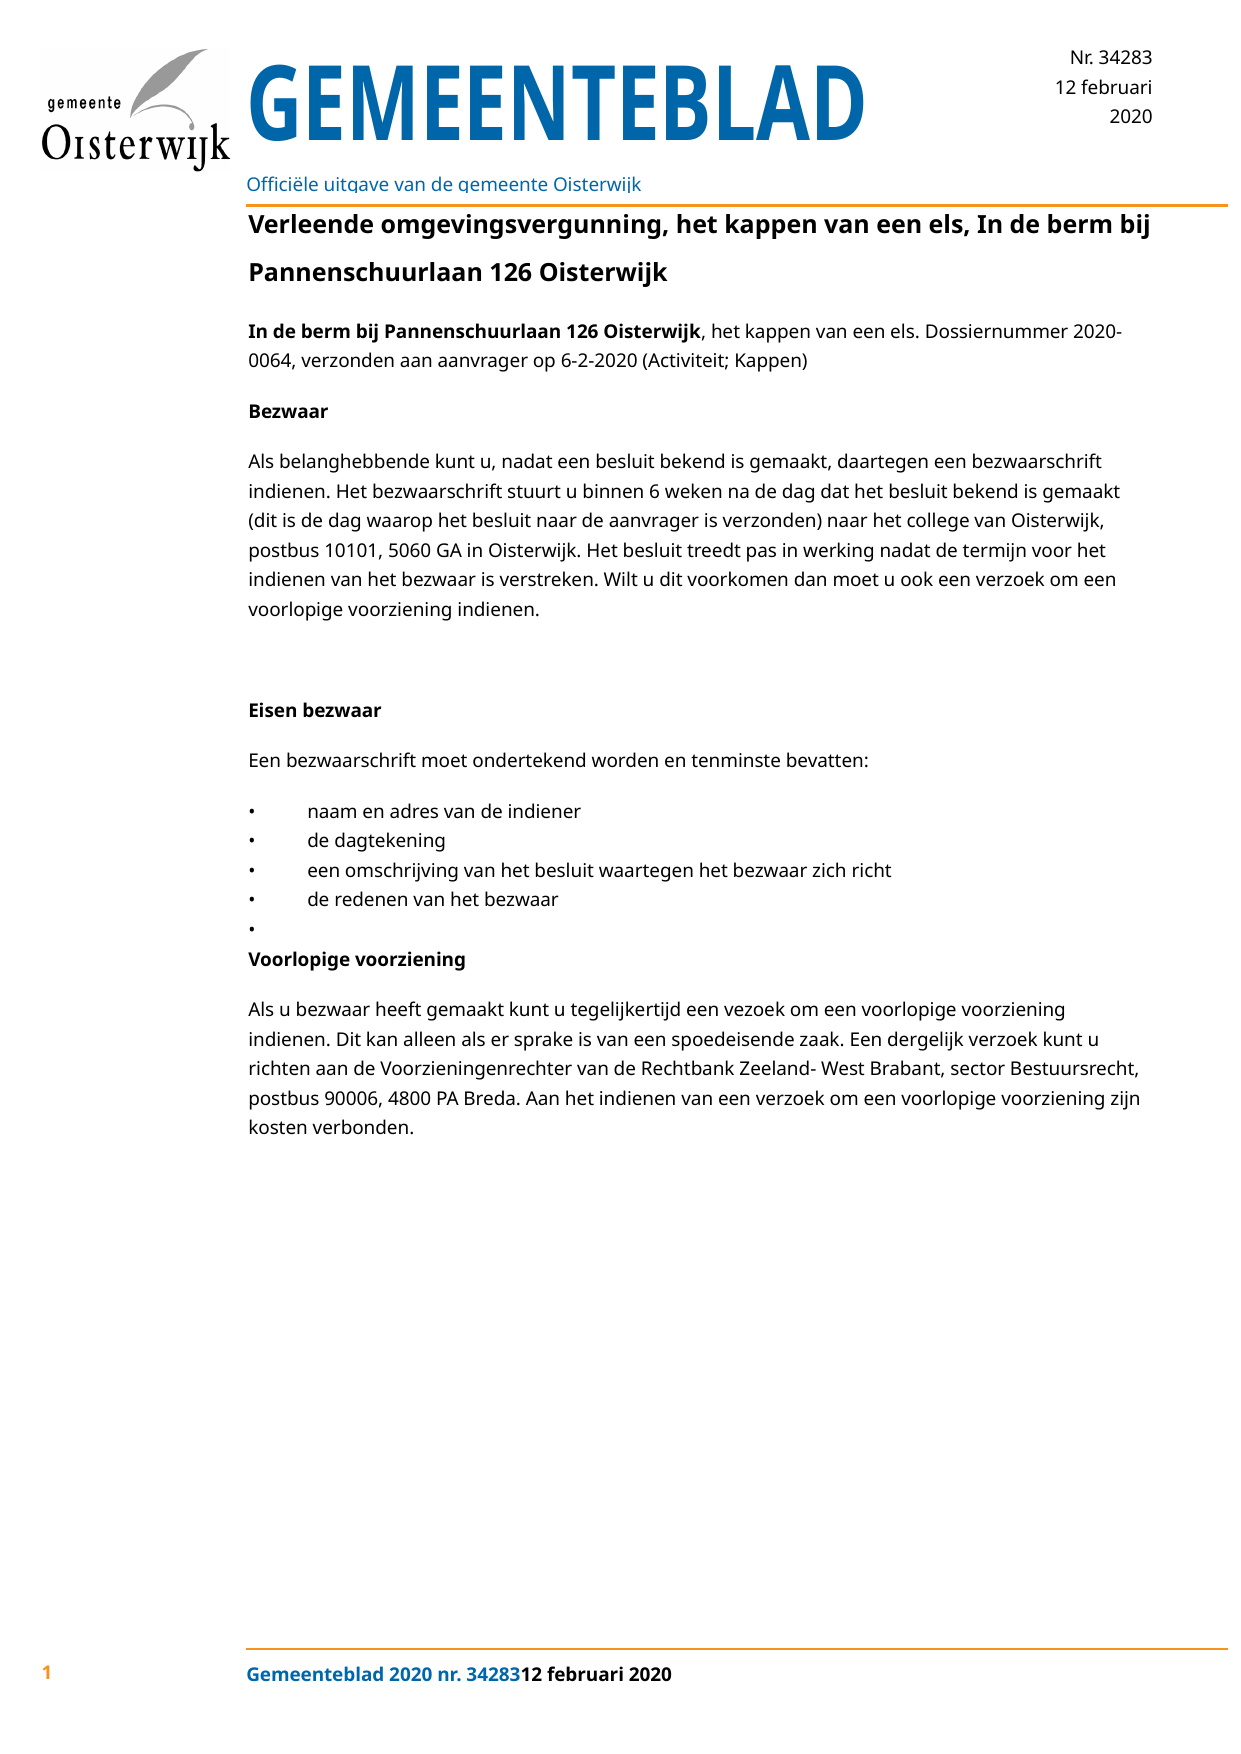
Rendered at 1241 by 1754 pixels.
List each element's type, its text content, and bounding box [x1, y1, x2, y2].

text Eisen bezwaar [248, 697, 1152, 723]
text Als belanghebbende kunt u, nadat een besluit bekend is gemaakt, daartegen een bezwaarschrift indienen. Het bezwaarschrift stuurt u binnen 6 weken na de dag dat het besluit bekend is gemaakt (dit is de dag waarop het besluit naar de aanvrager is verzonden) naar het college van Oisterwijk, postbus 10101, 5060 GA in Oisterwijk. Het besluit treedt pas in werking nadat de termijn voor het indienen van het bezwaar is verstreken. Wilt u dit voorkomen dan moet u ook een verzoek om een voorlopige voorziening indienen. [248, 448, 1152, 622]
text Voorlopige voorziening [248, 946, 1152, 972]
text Verleende omgevingsvergunning, het kappen van een els, In de berm bij Pannenschuurlaan 126 Oisterwijk [248, 207, 1152, 288]
list een omschrijving van het besluit waartegen het bezwaar zich richt [248, 857, 1152, 883]
list naam en adres van de indiener [248, 798, 1152, 824]
picture [41, 47, 231, 172]
text Als u bezwaar heeft gemaakt kunt u tegelijkertijd een vezoek om een voorlopige voorziening indienen. Dit kan alleen als er sprake is van een spoedeisende zaak. Een dergelijk verzoek kunt u richten aan de Voorzieningenrechter van de Rechtbank Zeeland- West Brabant, sector Bestuursrecht, postbus 90006, 4800 PA Breda. Aan het indienen van een verzoek om een voorlopige voorziening zijn kosten verbonden. [248, 996, 1152, 1140]
text In de berm bij Pannenschuurlaan 126 Oisterwijk, het kappen van een els. Dossiernummer 2020-0064, verzonden aan aanvrager op 6-2-2020 (Activiteit; Kappen) [248, 318, 1152, 373]
list de redenen van het bezwaar [248, 887, 1152, 912]
list de dagtekening [248, 827, 1152, 853]
text Een bezwaarschrift moet ondertekend worden en tenminste bevatten: [248, 747, 1152, 773]
text Bezwaar [248, 398, 1152, 424]
